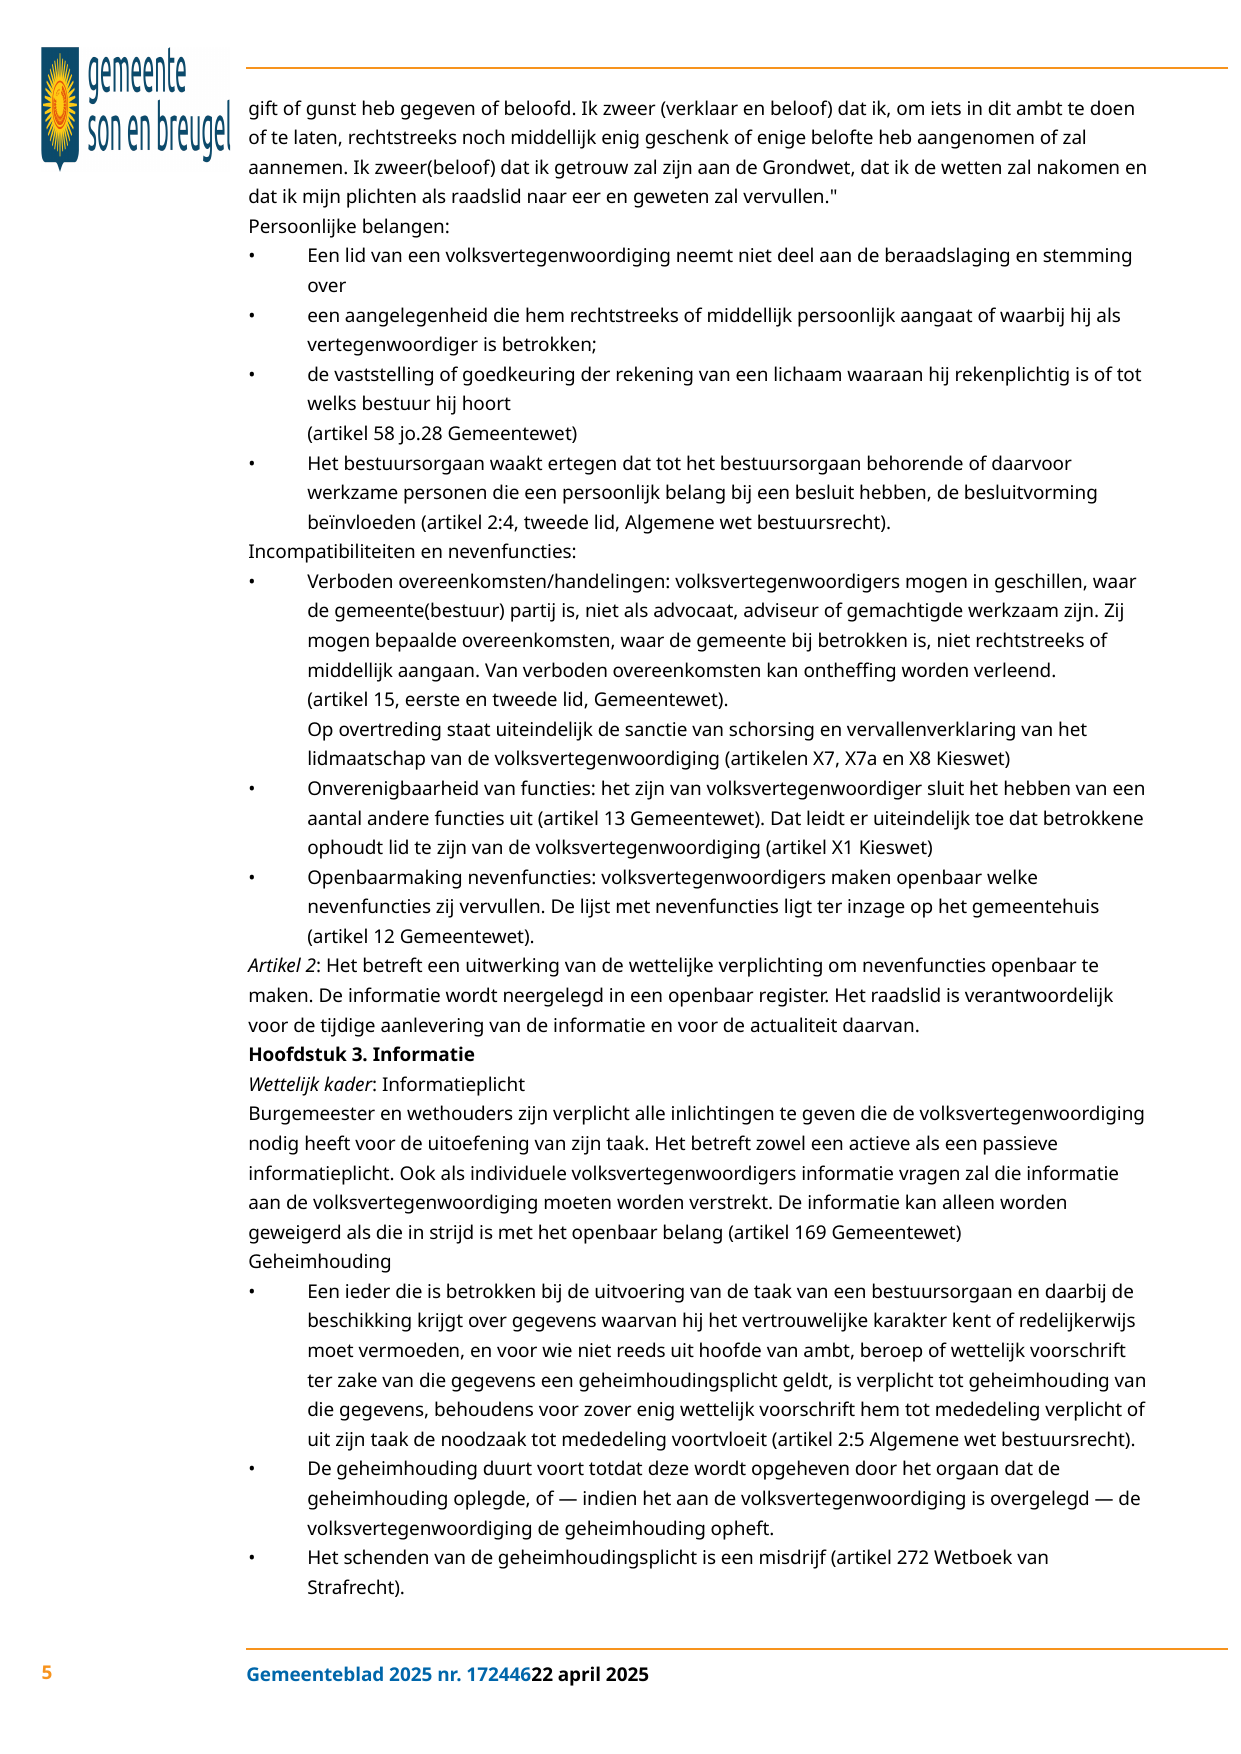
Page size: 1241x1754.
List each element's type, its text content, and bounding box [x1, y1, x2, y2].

list (artikel 15, eerste en tweede lid, Gemeentewet). [248, 686, 1152, 712]
text Persoonlijke belangen: [248, 213, 1152, 239]
list Openbaarmaking nevenfuncties: volksvertegenwoordigers maken openbaar welke nevenfuncties zij vervullen. De lijst met nevenfuncties ligt ter inzage op het gemeentehuis (artikel 12 Gemeentewet). [248, 864, 1152, 949]
text Geheimhouding [248, 1248, 1152, 1274]
list (artikel 58 jo.28 Gemeentewet) [248, 420, 1152, 446]
text gift of gunst heb gegeven of beloofd. Ik zweer (verklaar en beloof) dat ik, om iets in dit ambt te doen of te laten, rechtstreeks noch middellijk enig geschenk of enige belofte heb aangenomen of zal aannemen. Ik zweer(beloof) dat ik getrouw zal zijn aan de Grondwet, dat ik de wetten zal nakomen en dat ik mijn plichten als raadslid naar eer en geweten zal vervullen." [248, 95, 1152, 209]
list Verboden overeenkomsten/handelingen: volksvertegenwoordigers mogen in geschillen, waar de gemeente(bestuur) partij is, niet als advocaat, adviseur of gemachtigde werkzaam zijn. Zij mogen bepaalde overeenkomsten, waar de gemeente bij betrokken is, niet rechtstreeks of middellijk aangaan. Van verboden overeenkomsten kan ontheffing worden verleend. [248, 568, 1152, 683]
list Op overtreding staat uiteindelijk de sanctie van schorsing en vervallenverklaring van het lidmaatschap van de volksvertegenwoordiging (artikelen X7, X7a en X8 Kieswet) [248, 716, 1152, 771]
list Het schenden van de geheimhoudingsplicht is een misdrijf (artikel 272 Wetboek van Strafrecht). [248, 1544, 1152, 1600]
list een aangelegenheid die hem rechtstreeks of middellijk persoonlijk aangaat of waarbij hij als vertegenwoordiger is betrokken; [248, 302, 1152, 357]
text Hoofdstuk 3. Informatie [248, 1041, 1152, 1067]
text Burgemeester en wethouders zijn verplicht alle inlichtingen te geven die de volksvertegenwoordiging nodig heeft voor de uitoefening van zijn taak. Het betreft zowel een actieve als een passieve informatieplicht. Ook als individuele volksvertegenwoordigers informatie vragen zal die informatie aan de volksvertegenwoordiging moeten worden verstrekt. De informatie kan alleen worden geweigerd als die in strijd is met het openbaar belang (artikel 169 Gemeentewet) [248, 1101, 1152, 1245]
text Artikel 2: Het betreft een uitwerking van de wettelijke verplichting om nevenfuncties openbaar te maken. De informatie wordt neergelegd in een openbaar register. Het raadslid is verantwoordelijk voor de tijdige aanlevering van de informatie en voor de actualiteit daarvan. [248, 953, 1152, 1038]
list Een ieder die is betrokken bij de uitvoering van de taak van een bestuursorgaan en daarbij de beschikking krijgt over gegevens waarvan hij het vertrouwelijke karakter kent of redelijkerwijs moet vermoeden, en voor wie niet reeds uit hoofde van ambt, beroep of wettelijk voorschrift ter zake van die gegevens een geheimhoudingsplicht geldt, is verplicht tot geheimhouding van die gegevens, behoudens voor zover enig wettelijk voorschrift hem tot mededeling verplicht of uit zijn taak de noodzaak tot mededeling voortvloeit (artikel 2:5 Algemene wet bestuursrecht). [248, 1278, 1152, 1452]
picture [41, 47, 231, 172]
list Een lid van een volksvertegenwoordiging neemt niet deel aan de beraadslaging en stemming over [248, 243, 1152, 298]
list Het bestuursorgaan waakt ertegen dat tot het bestuursorgaan behorende of daarvoor werkzame personen die een persoonlijk belang bij een besluit hebben, de besluitvorming beïnvloeden (artikel 2:4, tweede lid, Algemene wet bestuursrecht). [248, 450, 1152, 535]
text Wettelijk kader: Informatieplicht [248, 1071, 1152, 1097]
list De geheimhouding duurt voort totdat deze wordt opgeheven door het orgaan dat de geheimhouding oplegde, of — indien het aan de volksvertegenwoordiging is overgelegd — de volksvertegenwoordiging de geheimhouding opheft. [248, 1456, 1152, 1541]
text Incompatibiliteiten en nevenfuncties: [248, 538, 1152, 564]
list de vaststelling of goedkeuring der rekening van een lichaam waaraan hij rekenplichtig is of tot welks bestuur hij hoort [248, 361, 1152, 416]
list Onverenigbaarheid van functies: het zijn van volksvertegenwoordiger sluit het hebben van een aantal andere functies uit (artikel 13 Gemeentewet). Dat leidt er uiteindelijk toe dat betrokkene ophoudt lid te zijn van de volksvertegenwoordiging (artikel X1 Kieswet) [248, 775, 1152, 860]
